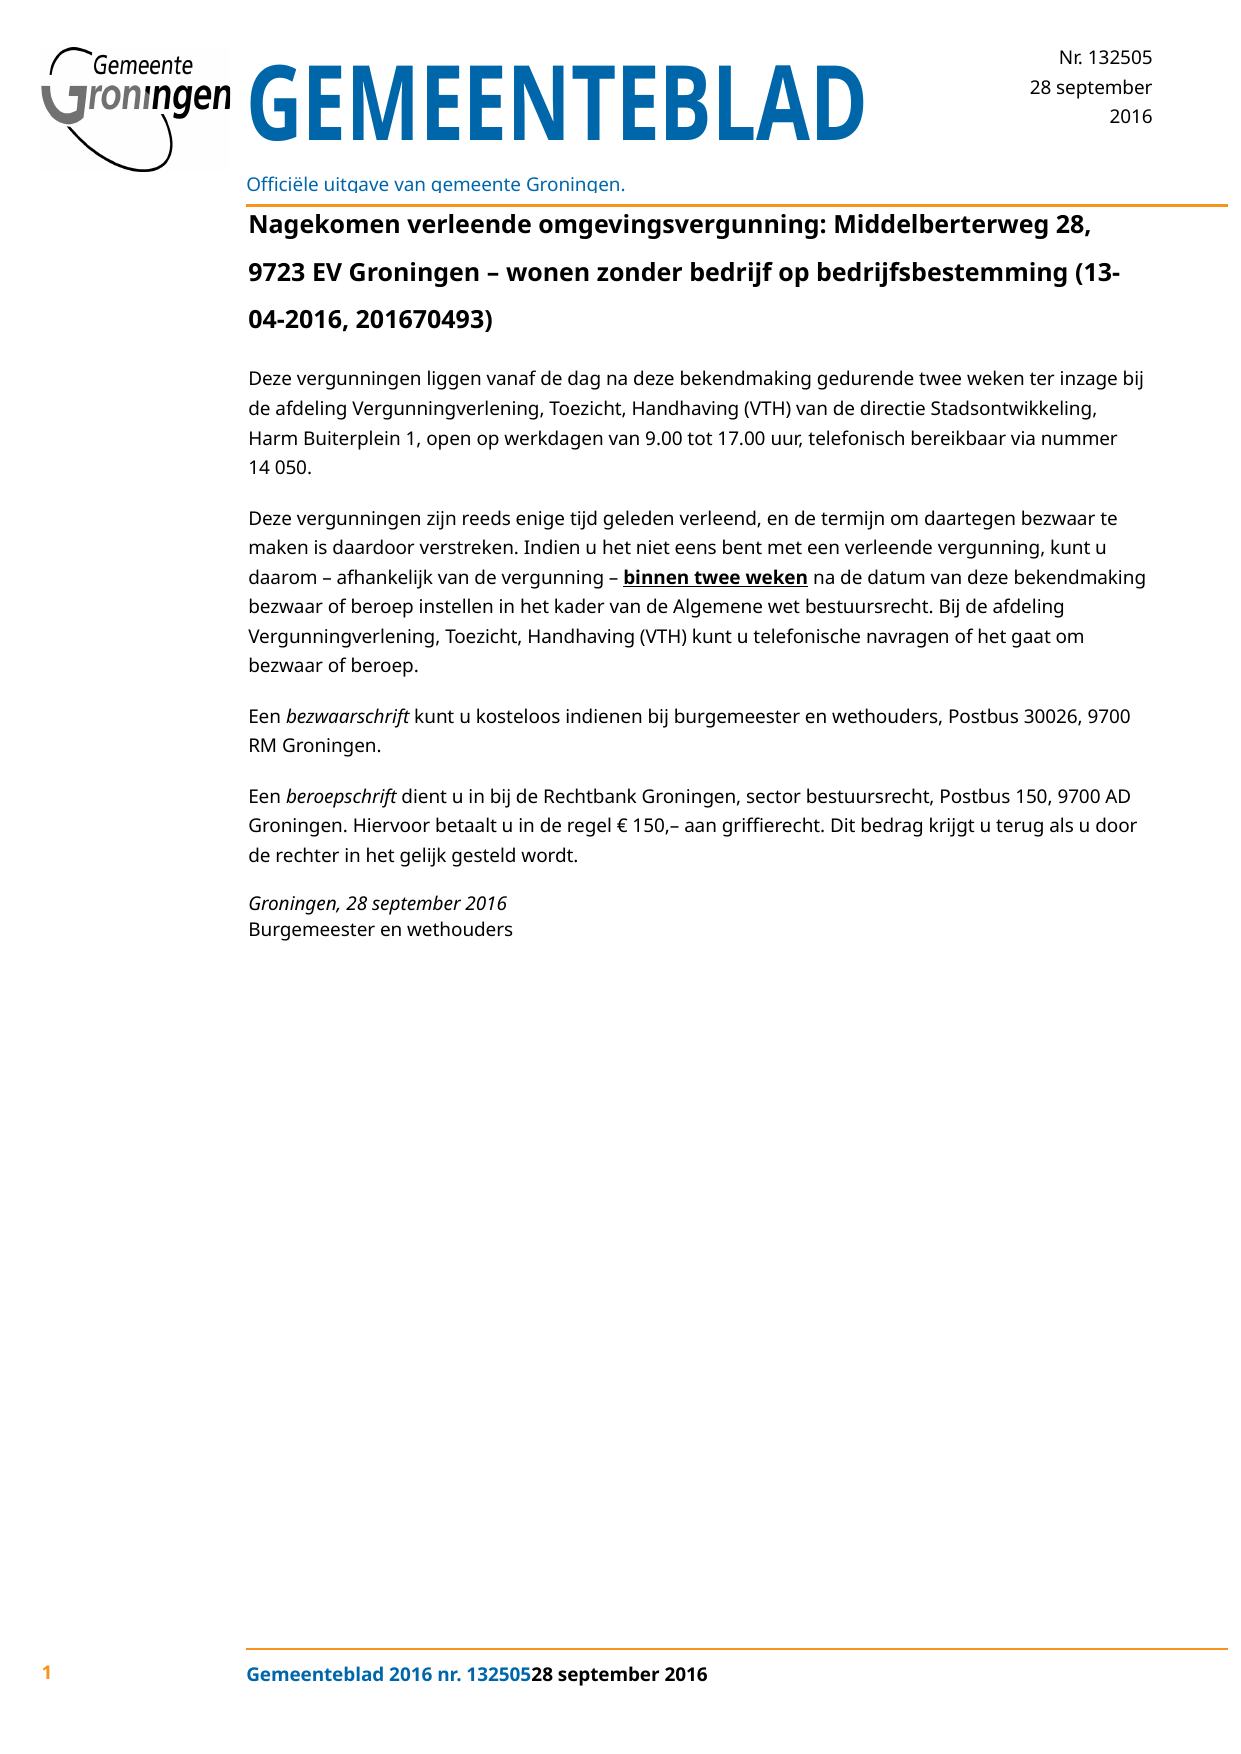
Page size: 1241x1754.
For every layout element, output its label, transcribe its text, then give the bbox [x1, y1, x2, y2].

text Deze vergunningen zijn reeds enige tijd geleden verleend, en de termijn om daartegen bezwaar te maken is daardoor verstreken. Indien u het niet eens bent met een verleende vergunning, kunt u daarom – afhankelijk van de vergunning – binnen twee weken na de datum van deze bekendmaking bezwaar of beroep instellen in het kader van de Algemene wet bestuursrecht. Bij de afdeling Vergunningverlening, Toezicht, Handhaving (VTH) kunt u telefonische navragen of het gaat om bezwaar of beroep. [248, 505, 1152, 678]
text Een bezwaarschrift kunt u kosteloos indienen bij burgemeester en wethouders, Postbus 30026, 9700 RM Groningen. [248, 703, 1152, 758]
picture [41, 47, 231, 172]
text Groningen, 28 september 2016 [248, 890, 1152, 916]
text Een beroepschrift dient u in bij de Rechtbank Groningen, sector bestuursrecht, Postbus 150, 9700 AD Groningen. Hiervoor betaalt u in de regel € 150,– aan griffierecht. Dit bedrag krijgt u terug als u door de rechter in het gelijk gesteld wordt. [248, 783, 1152, 868]
text Burgemeester en wethouders [248, 916, 1152, 941]
text Nagekomen verleende omgevingsvergunning: Middelberterweg 28, 9723 EV Groningen – wonen zonder bedrijf op bedrijfsbestemming (13-04-2016, 201670493) [248, 207, 1152, 336]
text Deze vergunningen liggen vanaf de dag na deze bekendmaking gedurende twee weken ter inzage bij de afdeling Vergunningverlening, Toezicht, Handhaving (VTH) van de directie Stadsontwikkeling, Harm Buiterplein 1, open op werkdagen van 9.00 tot 17.00 uur, telefonisch bereikbaar via nummer 14 050. [248, 366, 1152, 480]
